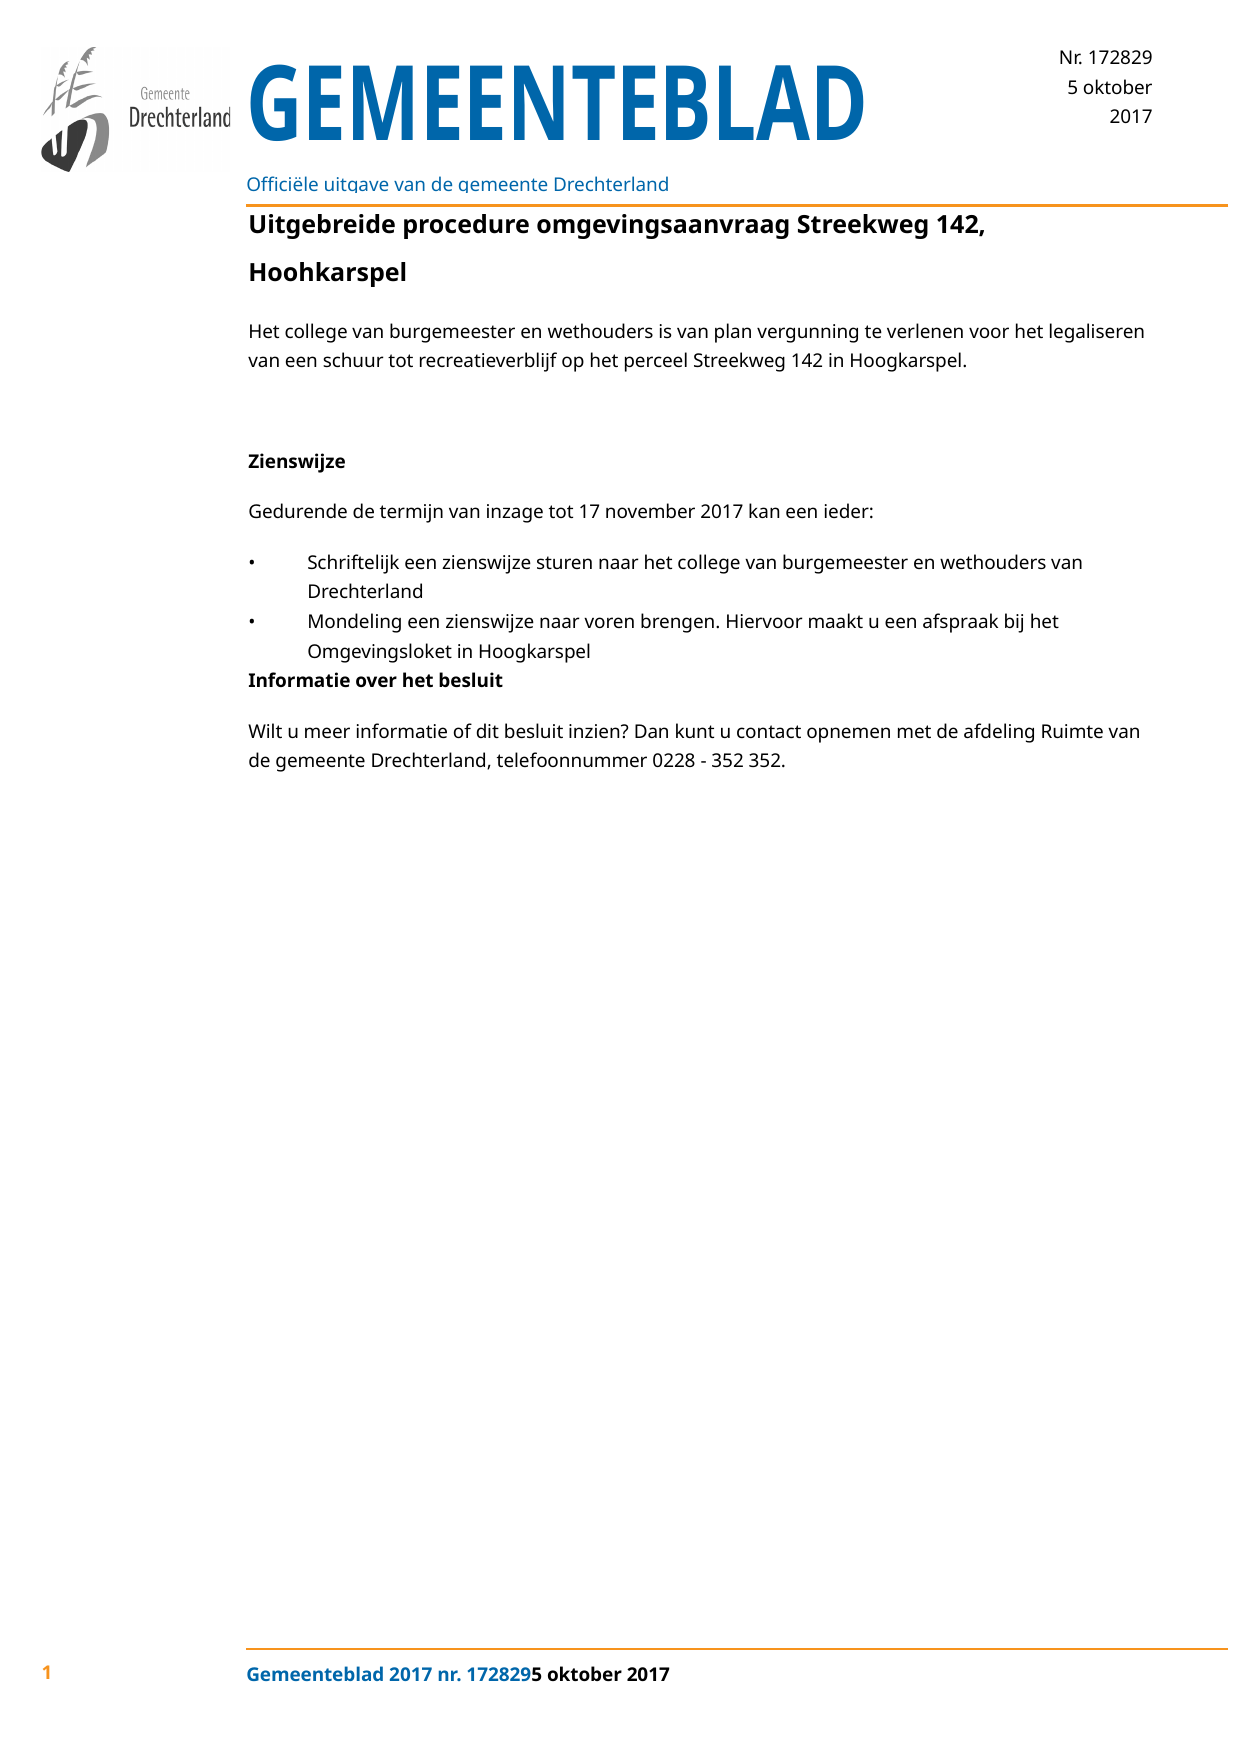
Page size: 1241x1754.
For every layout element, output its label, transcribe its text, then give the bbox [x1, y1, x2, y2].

text Wilt u meer informatie of dit besluit inzien? Dan kunt u contact opnemen met de afdeling Ruimte van de gemeente Drechterland, telefoonnummer 0228 - 352 352. [248, 718, 1152, 773]
text Zienswijze [248, 448, 1152, 474]
text Het college van burgemeester en wethouders is van plan vergunning te verlenen voor het legaliseren van een schuur tot recreatieverblijf op het perceel Streekweg 142 in Hoogkarspel. [248, 318, 1152, 373]
text Uitgebreide procedure omgevingsaanvraag Streekweg 142, Hoohkarspel [248, 207, 1152, 288]
list Mondeling een zienswijze naar voren brengen. Hiervoor maakt u een afspraak bij het Omgevingsloket in Hoogkarspel [248, 608, 1152, 664]
picture [41, 47, 231, 172]
list Schriftelijk een zienswijze sturen naar het college van burgemeester en wethouders van Drechterland [248, 549, 1152, 604]
text Gedurende de termijn van inzage tot 17 november 2017 kan een ieder: [248, 499, 1152, 524]
text Informatie over het besluit [248, 667, 1152, 693]
